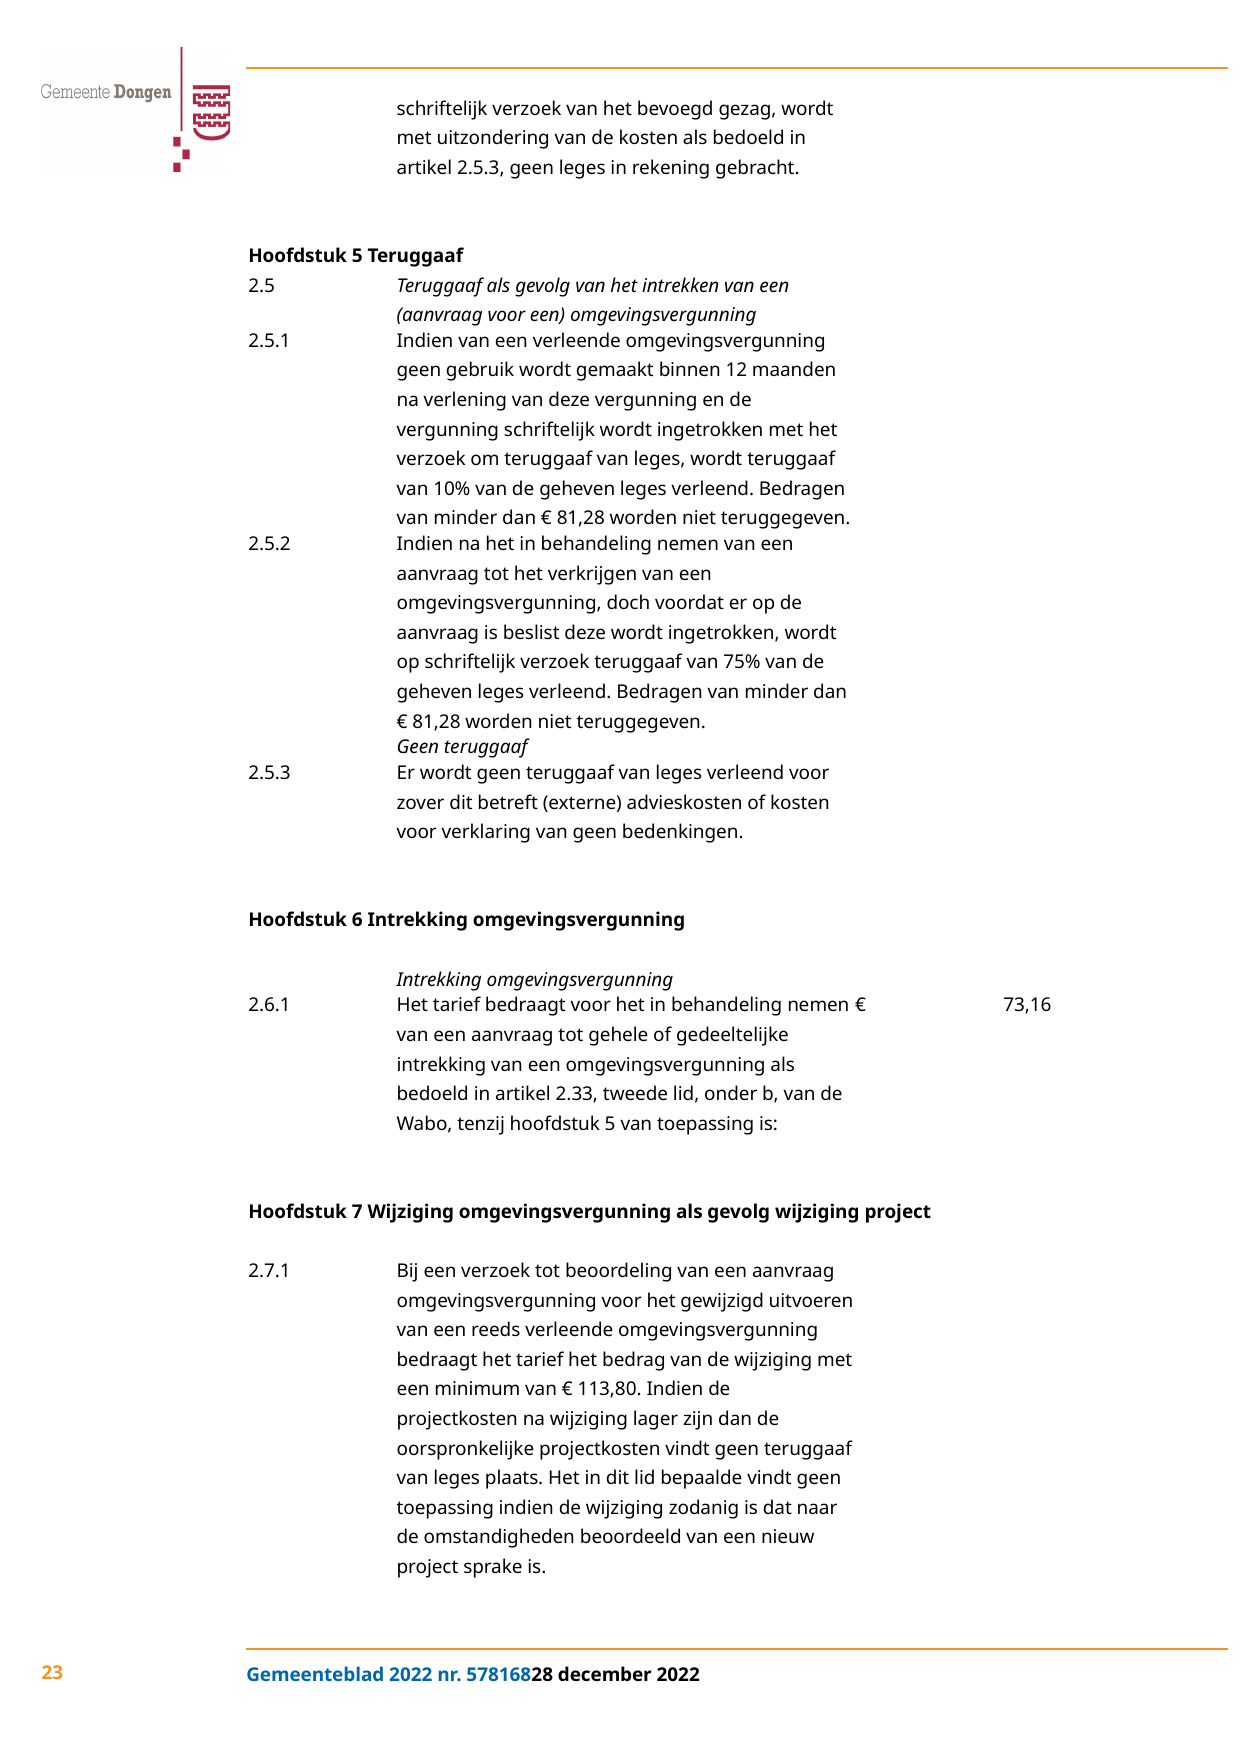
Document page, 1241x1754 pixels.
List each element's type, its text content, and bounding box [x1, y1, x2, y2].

table_header [1003, 1257, 1152, 1579]
table_header [1003, 966, 1152, 992]
table_cell 2.5.2 [248, 530, 396, 733]
text Hoofdstuk 7 Wijziging omgevingsvergunning als gevolg wijziging project [248, 1198, 1152, 1224]
table_cell Indien van een verleende omgevingsvergunning geen gebruik wordt gemaakt binnen 12 maanden na verlening van deze vergunning en de vergunning schriftelijk wordt ingetrokken met het verzoek om teruggaaf van leges, wordt teruggaaf van 10% van de geheven leges verleend. Bedragen van minder dan € 81,28 worden niet teruggegeven. [396, 327, 855, 530]
table_cell [1003, 95, 1152, 180]
table_cell € [855, 992, 1003, 1136]
table_header [1003, 272, 1152, 327]
table_cell schriftelijk verzoek van het bevoegd gezag, wordt met uitzondering van de kosten als bedoeld in artikel 2.5.3, geen leges in rekening gebracht. [396, 95, 855, 180]
table_cell [1003, 734, 1152, 759]
table_cell Indien na het in behandeling nemen van een aanvraag tot het verkrijgen van een omgevingsvergunning, doch voordat er op de aanvraag is beslist deze wordt ingetrokken, wordt op schriftelijk verzoek teruggaaf van 75% van de geheven leges verleend. Bedragen van minder dan € 81,28 worden niet teruggegeven. [396, 530, 855, 733]
table_cell [1003, 327, 1152, 530]
table_header [855, 966, 1003, 992]
table_cell [855, 734, 1003, 759]
table_header [855, 272, 1003, 327]
table_header Teruggaaf als gevolg van het intrekken van een (aanvraag voor een) omgevingsvergunning [396, 272, 855, 327]
table_header [248, 966, 396, 992]
table_cell [248, 734, 396, 759]
picture [41, 47, 231, 172]
table_cell [855, 327, 1003, 530]
table_header 2.5 [248, 272, 396, 327]
table_cell Er wordt geen teruggaaf van leges verleend voor zover dit betreft (externe) advieskosten of kosten voor verklaring van geen bedenkingen. [396, 759, 855, 844]
text Hoofdstuk 5 Teruggaaf [248, 242, 1152, 268]
table_cell 2.6.1 [248, 992, 396, 1136]
table_cell 2.5.1 [248, 327, 396, 530]
table_cell Geen teruggaaf [396, 734, 855, 759]
table_cell [1003, 759, 1152, 844]
table_cell 73,16 [1003, 992, 1152, 1136]
table_header [855, 1257, 1003, 1579]
table_cell Het tarief bedraagt voor het in behandeling nemen van een aanvraag tot gehele of gedeeltelijke intrekking van een omgevingsvergunning als bedoeld in artikel 2.33, tweede lid, onder b, van de Wabo, tenzij hoofdstuk 5 van toepassing is: [396, 992, 855, 1136]
table_cell [855, 95, 1003, 180]
table_cell [1003, 530, 1152, 733]
table_cell 2.5.3 [248, 759, 396, 844]
table_cell [855, 759, 1003, 844]
table_header Bij een verzoek tot beoordeling van een aanvraag omgevingsvergunning voor het gewijzigd uitvoeren van een reeds verleende omgevingsvergunning bedraagt het tarief het bedrag van de wijziging met een minimum van € 113,80. Indien de projectkosten na wijziging lager zijn dan de oorspronkelijke projectkosten vindt geen teruggaaf van leges plaats. Het in dit lid bepaalde vindt geen toepassing indien de wijziging zodanig is dat naar de omstandigheden beoordeeld van een nieuw project sprake is. [396, 1257, 855, 1579]
text Hoofdstuk 6 Intrekking omgevingsvergunning [248, 907, 1152, 932]
table_header 2.7.1 [248, 1257, 396, 1579]
table_cell [855, 530, 1003, 733]
table_cell [248, 95, 396, 180]
table_header Intrekking omgevingsvergunning [396, 966, 855, 992]
